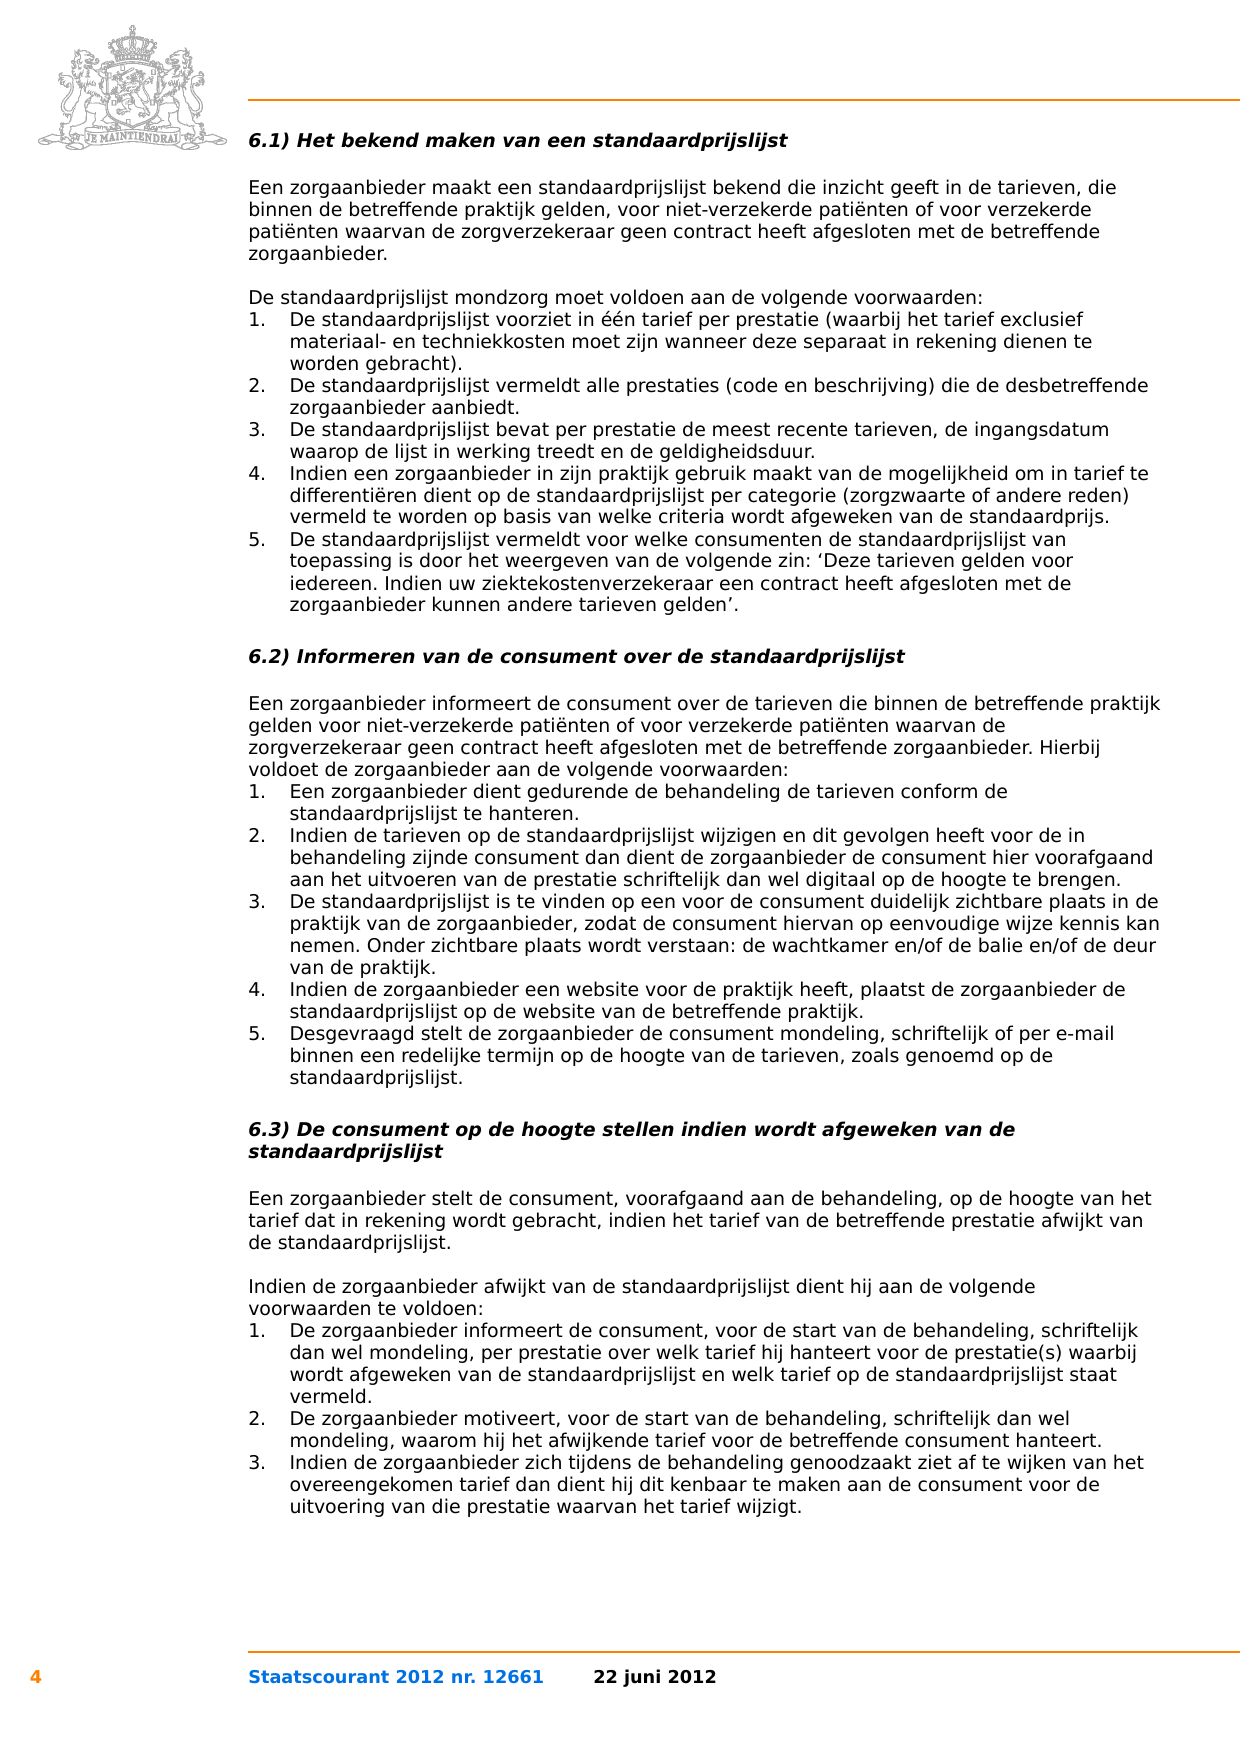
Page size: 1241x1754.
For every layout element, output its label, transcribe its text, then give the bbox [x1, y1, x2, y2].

text 2. Indien de tarieven op de standaardprijslijst wijzigen en dit gevolgen heeft voor de in behandeling zijnde consument dan dient de zorgaanbieder de consument hier voorafgaand aan het uitvoeren van de prestatie schriftelijk dan wel digitaal op de hoogte te brengen. [248, 825, 1163, 891]
text 1. De standaardprijslijst voorziet in één tarief per prestatie (waarbij het tarief exclusief materiaal- en techniekkosten moet zijn wanneer deze separaat in rekening dienen te worden gebracht). [248, 309, 1163, 374]
subtitle 6.1) Het bekend maken van een standaardprijslijst [248, 130, 1163, 152]
text 3. De standaardprijslijst bevat per prestatie de meest recente tarieven, de ingangsdatum waarop de lijst in werking treedt en de geldigheidsduur. [248, 418, 1163, 462]
text 4. Indien een zorgaanbieder in zijn praktijk gebruik maakt van de mogelijkheid om in tarief te differentiëren dient op de standaardprijslijst per categorie (zorgzwaarte of andere reden) vermeld te worden op basis van welke criteria wordt afgeweken van de standaardprijs. [248, 462, 1163, 528]
text Een zorgaanbieder stelt de consument, voorafgaand aan de behandeling, op de hoogte van het tarief dat in rekening wordt gebracht, indien het tarief van de betreffende prestatie afwijkt van de standaardprijslijst. [248, 1188, 1163, 1254]
subtitle 6.2) Informeren van de consument over de standaardprijslijst [248, 646, 1163, 668]
text 3. Indien de zorgaanbieder zich tijdens de behandeling genoodzaakt ziet af te wijken van het overeengekomen tarief dan dient hij dit kenbaar te maken aan de consument voor de uitvoering van die prestatie waarvan het tarief wijzigt. [248, 1452, 1163, 1517]
text 2. De zorgaanbieder motiveert, voor de start van de behandeling, schriftelijk dan wel mondeling, waarom hij het afwijkende tarief voor de betreffende consument hanteert. [248, 1408, 1163, 1452]
picture [38, 25, 227, 150]
subtitle 6.3) De consument op de hoogte stellen indien wordt afgeweken van de standaardprijslijst [248, 1119, 1163, 1163]
text De standaardprijslijst mondzorg moet voldoen aan de volgende voorwaarden: [248, 287, 1163, 309]
text 4. Indien de zorgaanbieder een website voor de praktijk heeft, plaatst de zorgaanbieder de standaardprijslijst op de website van de betreffende praktijk. [248, 979, 1163, 1023]
text 1. Een zorgaanbieder dient gedurende de behandeling de tarieven conform de standaardprijslijst te hanteren. [248, 781, 1163, 825]
text 1. De zorgaanbieder informeert de consument, voor de start van de behandeling, schriftelijk dan wel mondeling, per prestatie over welk tarief hij hanteert voor de prestatie(s) waarbij wordt afgeweken van de standaardprijslijst en welk tarief op de standaardprijslijst staat vermeld. [248, 1320, 1163, 1408]
text 3. De standaardprijslijst is te vinden op een voor de consument duidelijk zichtbare plaats in de praktijk van de zorgaanbieder, zodat de consument hiervan op eenvoudige wijze kennis kan nemen. Onder zichtbare plaats wordt verstaan: de wachtkamer en/of de balie en/of de deur van de praktijk. [248, 891, 1163, 979]
text 5. Desgevraagd stelt de zorgaanbieder de consument mondeling, schriftelijk of per e-mail binnen een redelijke termijn op de hoogte van de tarieven, zoals genoemd op de standaardprijslijst. [248, 1023, 1163, 1089]
text Indien de zorgaanbieder afwijkt van de standaardprijslijst dient hij aan de volgende voorwaarden te voldoen: [248, 1276, 1163, 1320]
text 5. De standaardprijslijst vermeldt voor welke consumenten de standaardprijslijst van toepassing is door het weergeven van de volgende zin: ‘Deze tarieven gelden voor iedereen. Indien uw ziektekostenverzekeraar een contract heeft afgesloten met de zorgaanbieder kunnen andere tarieven gelden’. [248, 528, 1163, 616]
text 2. De standaardprijslijst vermeldt alle prestaties (code en beschrijving) die de desbetreffende zorgaanbieder aanbiedt. [248, 374, 1163, 418]
text Een zorgaanbieder maakt een standaardprijslijst bekend die inzicht geeft in de tarieven, die binnen de betreffende praktijk gelden, voor niet-verzekerde patiënten of voor verzekerde patiënten waarvan de zorgverzekeraar geen contract heeft afgesloten met de betreffende zorgaanbieder. [248, 177, 1163, 265]
text Een zorgaanbieder informeert de consument over de tarieven die binnen de betreffende praktijk gelden voor niet-verzekerde patiënten of voor verzekerde patiënten waarvan de zorgverzekeraar geen contract heeft afgesloten met de betreffende zorgaanbieder. Hierbij voldoet de zorgaanbieder aan de volgende voorwaarden: [248, 693, 1163, 781]
